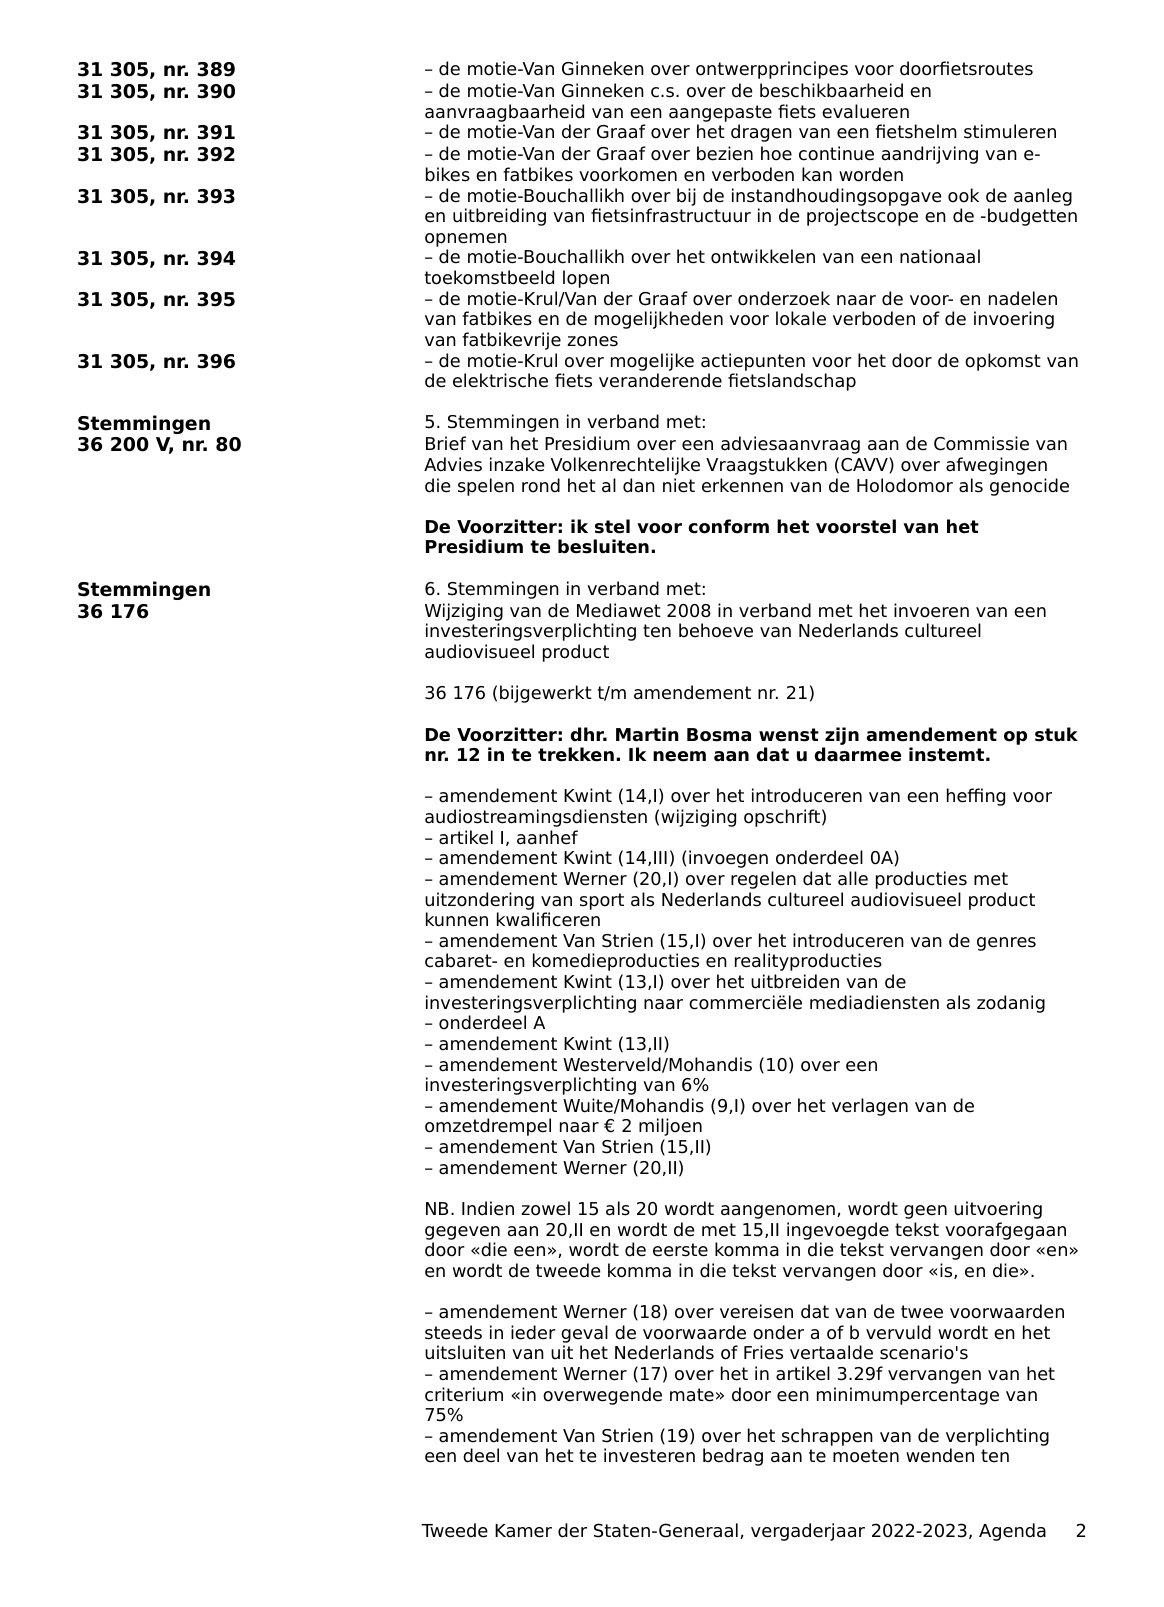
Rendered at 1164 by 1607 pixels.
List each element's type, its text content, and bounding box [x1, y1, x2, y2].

table_cell [401, 1426, 418, 1467]
table_cell – de motie-Krul over mogelijke actiepunten voor het door de opkomst van de elektrische fiets veranderende fietslandschap [418, 351, 1087, 392]
table_cell [418, 704, 1087, 724]
table_cell – de motie-Van Ginneken over ontwerpprincipes voor doorfietsroutes [418, 59, 1087, 81]
table_cell 36 176 (bijgewerkt t/m amendement nr. 21) [418, 683, 1087, 704]
table_cell [77, 1281, 401, 1302]
table_cell [77, 1426, 401, 1467]
table_cell [401, 579, 418, 601]
table_cell [418, 392, 1087, 412]
table_cell [401, 81, 418, 122]
table_cell 31 305, nr. 391 [77, 122, 401, 144]
table_cell [77, 1034, 401, 1054]
table_cell [77, 869, 401, 931]
table_cell Stemmingen [77, 413, 401, 434]
table_cell [418, 1281, 1087, 1302]
table_cell 6. Stemmingen in verband met: [418, 579, 1087, 601]
table_cell [401, 122, 418, 144]
table_cell [77, 683, 401, 704]
table_cell Stemmingen [77, 579, 401, 601]
table_cell [401, 601, 418, 663]
table_cell – artikel I, aanhef [418, 828, 1087, 848]
table_cell [401, 972, 418, 1013]
table_cell [401, 766, 418, 786]
table_cell [401, 351, 418, 392]
table_cell [77, 517, 401, 558]
table_cell [401, 496, 418, 517]
table_cell [401, 289, 418, 351]
table_cell 31 305, nr. 393 [77, 186, 401, 247]
table_cell NB. Indien zowel 15 als 20 wordt aangenomen, wordt geen uitvoering gegeven aan 20,II en wordt de met 15,II ingevoegde tekst voorafgegaan door «die een», wordt de eerste komma in die tekst vervangen door «en» en wordt de tweede komma in die tekst vervangen door «is, en die». [418, 1199, 1087, 1281]
table_cell [401, 1199, 418, 1281]
table_cell [401, 392, 418, 412]
table_cell [401, 248, 418, 289]
table_cell – amendement Werner (20,II) [418, 1158, 1087, 1178]
table_cell – de motie-Van Ginneken c.s. over de beschikbaarheid en aanvraagbaarheid van een aangepaste fiets evalueren [418, 81, 1087, 122]
table_cell [401, 869, 418, 931]
table_cell [77, 1055, 401, 1096]
table_cell 5. Stemmingen in verband met: [418, 413, 1087, 434]
table_cell [401, 144, 418, 186]
table_cell [401, 931, 418, 972]
table_cell [418, 1178, 1087, 1199]
table_cell [77, 558, 401, 579]
table_cell [401, 1013, 418, 1034]
table_cell – amendement Wuite/Mohandis (9,I) over het verlagen van de omzetdrempel naar € 2 miljoen [418, 1096, 1087, 1137]
table_cell [418, 558, 1087, 579]
table_cell [401, 848, 418, 869]
table_cell [77, 663, 401, 683]
table_cell [401, 413, 418, 434]
table_cell [77, 1178, 401, 1199]
table_cell 36 176 [77, 601, 401, 663]
table_cell [401, 517, 418, 558]
table_cell [401, 1034, 418, 1054]
table_cell – amendement Kwint (14,III) (invoegen onderdeel 0A) [418, 848, 1087, 869]
table_cell [77, 1158, 401, 1178]
table_cell [77, 828, 401, 848]
table_cell – amendement Werner (17) over het in artikel 3.29f vervangen van het criterium «in overwegende mate» door een minimumpercentage van 75% [418, 1364, 1087, 1426]
table_cell – onderdeel A [418, 1013, 1087, 1034]
table_cell – amendement Kwint (13,I) over het uitbreiden van de investeringsverplichting naar commerciële mediadiensten als zodanig [418, 972, 1087, 1013]
table_cell [77, 1096, 401, 1137]
table_cell – amendement Van Strien (19) over het schrappen van de verplichting een deel van het te investeren bedrag aan te moeten wenden ten [418, 1426, 1087, 1467]
table_cell [401, 1178, 418, 1199]
table_cell [418, 496, 1087, 517]
table_cell [401, 1137, 418, 1158]
table_cell De Voorzitter: dhr. Martin Bosma wenst zijn amendement op stuk nr. 12 in te trekken. Ik neem aan dat u daarmee instemt. [418, 725, 1087, 766]
table_cell [77, 1137, 401, 1158]
table_cell [401, 683, 418, 704]
table_cell – amendement Kwint (14,I) over het introduceren van een heffing voor audiostreamingsdiensten (wijziging opschrift) [418, 786, 1087, 828]
table_cell – amendement Van Strien (15,II) [418, 1137, 1087, 1158]
table_cell [77, 496, 401, 517]
table_cell [401, 1096, 418, 1137]
table_cell [401, 1364, 418, 1426]
table_cell Brief van het Presidium over een adviesaanvraag aan de Commissie van Advies inzake Volkenrechtelijke Vraagstukken (CAVV) over afwegingen die spelen rond het al dan niet erkennen van de Holodomor als genocide [418, 434, 1087, 496]
table_cell [77, 1199, 401, 1281]
table_cell [401, 786, 418, 828]
table_cell [77, 704, 401, 724]
table_cell [401, 1302, 418, 1364]
table_cell 36 200 V, nr. 80 [77, 434, 401, 496]
table_cell [401, 186, 418, 247]
table_cell – amendement Werner (20,I) over regelen dat alle producties met uitzondering van sport als Nederlands cultureel audiovisueel product kunnen kwalificeren [418, 869, 1087, 931]
table_cell – amendement Kwint (13,II) [418, 1034, 1087, 1054]
table_cell Wijziging van de Mediawet 2008 in verband met het invoeren van een investeringsverplichting ten behoeve van Nederlands cultureel audiovisueel product [418, 601, 1087, 663]
table_cell [77, 848, 401, 869]
table_cell – amendement Van Strien (15,I) over het introduceren van de genres cabaret- en komedieproducties en realityproducties [418, 931, 1087, 972]
table_cell – amendement Westerveld/Mohandis (10) over een investeringsverplichting van 6% [418, 1055, 1087, 1096]
table_cell [77, 725, 401, 766]
table_cell [77, 972, 401, 1013]
table_cell – de motie-Van der Graaf over bezien hoe continue aandrijving van e-bikes en fatbikes voorkomen en verboden kan worden [418, 144, 1087, 186]
table_cell [77, 766, 401, 786]
table_cell 31 305, nr. 392 [77, 144, 401, 186]
table_cell [401, 1055, 418, 1096]
table_cell De Voorzitter: ik stel voor conform het voorstel van het Presidium te besluiten. [418, 517, 1087, 558]
table_cell – de motie-Bouchallikh over bij de instandhoudingsopgave ook de aanleg en uitbreiding van fietsinfrastructuur in de projectscope en de -budgetten opnemen [418, 186, 1087, 247]
table_cell [401, 663, 418, 683]
table_cell [401, 558, 418, 579]
table_cell [77, 1013, 401, 1034]
table_cell [401, 704, 418, 724]
table_cell [77, 786, 401, 828]
table_cell [77, 392, 401, 412]
table_cell – de motie-Van der Graaf over het dragen van een fietshelm stimuleren [418, 122, 1087, 144]
table_cell [77, 1302, 401, 1364]
table_cell [401, 59, 418, 81]
table_cell 31 305, nr. 396 [77, 351, 401, 392]
table_cell – amendement Werner (18) over vereisen dat van de twee voorwaarden steeds in ieder geval de voorwaarde onder a of b vervuld wordt en het uitsluiten van uit het Nederlands of Fries vertaalde scenario's [418, 1302, 1087, 1364]
table_cell [418, 766, 1087, 786]
table_cell [77, 1364, 401, 1426]
table_cell [401, 725, 418, 766]
table_cell – de motie-Bouchallikh over het ontwikkelen van een nationaal toekomstbeeld lopen [418, 248, 1087, 289]
table_cell [401, 1281, 418, 1302]
table_cell [401, 434, 418, 496]
table_cell – de motie-Krul/Van der Graaf over onderzoek naar de voor- en nadelen van fatbikes en de mogelijkheden voor lokale verboden of de invoering van fatbikevrije zones [418, 289, 1087, 351]
table_cell [77, 931, 401, 972]
table_cell 31 305, nr. 389 [77, 59, 401, 81]
table_cell [401, 828, 418, 848]
table_cell 31 305, nr. 390 [77, 81, 401, 122]
table_cell [418, 663, 1087, 683]
table_cell 31 305, nr. 395 [77, 289, 401, 351]
table_cell [401, 1158, 418, 1178]
table_cell 31 305, nr. 394 [77, 248, 401, 289]
